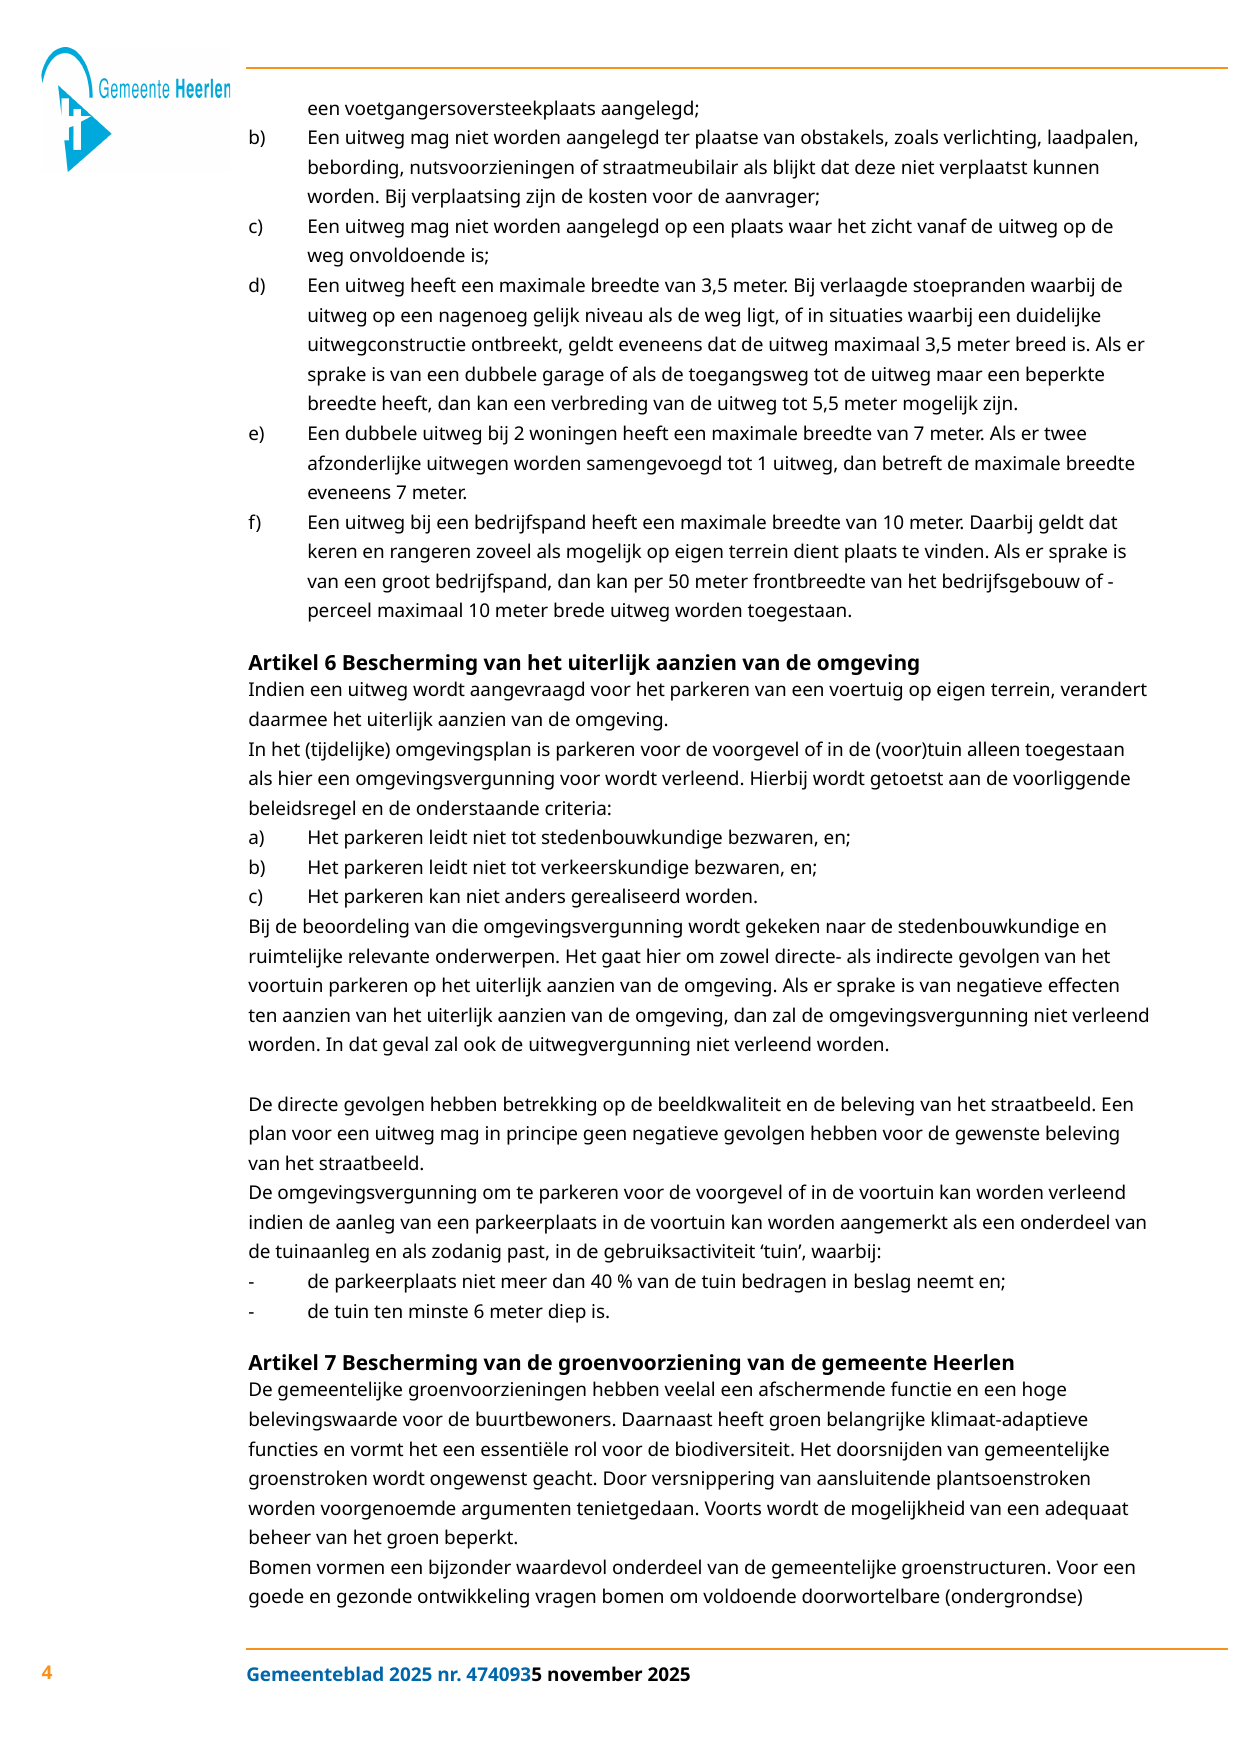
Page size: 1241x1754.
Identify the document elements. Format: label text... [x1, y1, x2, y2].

list Het parkeren kan niet anders gerealiseerd worden. [248, 884, 1152, 909]
list een voetgangersoversteekplaats aangelegd; [248, 95, 1152, 121]
text Indien een uitweg wordt aangevraagd voor het parkeren van een voertuig op eigen terrein, verandert daarmee het uiterlijk aanzien van de omgeving. [248, 677, 1152, 732]
text Bomen vormen een bijzonder waardevol onderdeel van de gemeentelijke groenstructuren. Voor een goede en gezonde ontwikkeling vragen bomen om voldoende doorwortelbare (ondergrondse) [248, 1554, 1152, 1609]
picture [41, 47, 231, 172]
text Bij de beoordeling van die omgevingsvergunning wordt gekeken naar de stedenbouwkundige en ruimtelijke relevante onderwerpen. Het gaat hier om zowel directe- als indirecte gevolgen van het voortuin parkeren op het uiterlijk aanzien van de omgeving. Als er sprake is van negatieve effecten ten aanzien van het uiterlijk aanzien van de omgeving, dan zal de omgevingsvergunning niet verleend worden. In dat geval zal ook de uitwegvergunning niet verleend worden. [248, 913, 1152, 1057]
list Een dubbele uitweg bij 2 woningen heeft een maximale breedte van 7 meter. Als er twee afzonderlijke uitwegen worden samengevoegd tot 1 uitweg, dan betreft de maximale breedte eveneens 7 meter. [248, 420, 1152, 505]
picture [41, 47, 59, 70]
text De directe gevolgen hebben betrekking op de beeldkwaliteit en de beleving van het straatbeeld. Een plan voor een uitweg mag in principe geen negatieve gevolgen hebben voor de gewenste beleving van het straatbeeld. [248, 1091, 1152, 1176]
list de tuin ten minste 6 meter diep is. [248, 1298, 1152, 1323]
text De gemeentelijke groenvoorzieningen hebben veelal een afschermende functie en een hoge belevingswaarde voor de buurtbewoners. Daarnaast heeft groen belangrijke klimaat-adaptieve functies en vormt het een essentiële rol voor de biodiversiteit. Het doorsnijden van gemeentelijke groenstroken wordt ongewenst geacht. Door versnippering van aansluitende plantsoenstroken worden voorgenoemde argumenten tenietgedaan. Voorts wordt de mogelijkheid van een adequaat beheer van het groen beperkt. [248, 1377, 1152, 1550]
text Artikel 6 Bescherming van het uiterlijk aanzien van de omgeving [248, 648, 1152, 677]
list Een uitweg mag niet worden aangelegd op een plaats waar het zicht vanaf de uitweg op de weg onvoldoende is; [248, 213, 1152, 268]
list de parkeerplaats niet meer dan 40 % van de tuin bedragen in beslag neemt en; [248, 1268, 1152, 1294]
list Het parkeren leidt niet tot verkeerskundige bezwaren, en; [248, 854, 1152, 880]
text De omgevingsvergunning om te parkeren voor de voorgevel of in de voortuin kan worden verleend indien de aanleg van een parkeerplaats in de voortuin kan worden aangemerkt als een onderdeel van de tuinaanleg en als zodanig past, in de gebruiksactiviteit ‘tuin’, waarbij: [248, 1179, 1152, 1264]
text In het (tijdelijke) omgevingsplan is parkeren voor de voorgevel of in de (voor)tuin alleen toegestaan als hier een omgevingsvergunning voor wordt verleend. Hierbij wordt getoetst aan de voorliggende beleidsregel en de onderstaande criteria: [248, 736, 1152, 821]
list Een uitweg mag niet worden aangelegd ter plaatse van obstakels, zoals verlichting, laadpalen, bebording, nutsvoorzieningen of straatmeubilair als blijkt dat deze niet verplaatst kunnen worden. Bij verplaatsing zijn de kosten voor de aanvrager; [248, 124, 1152, 209]
list Een uitweg bij een bedrijfspand heeft een maximale breedte van 10 meter. Daarbij geldt dat keren en rangeren zoveel als mogelijk op eigen terrein dient plaats te vinden. Als er sprake is van een groot bedrijfspand, dan kan per 50 meter frontbreedte van het bedrijfsgebouw of -perceel maximaal 10 meter brede uitweg worden toegestaan. [248, 509, 1152, 623]
text Artikel 7 Bescherming van de groenvoorziening van de gemeente Heerlen [248, 1348, 1152, 1377]
list Een uitweg heeft een maximale breedte van 3,5 meter. Bij verlaagde stoepranden waarbij de uitweg op een nagenoeg gelijk niveau als de weg ligt, of in situaties waarbij een duidelijke uitwegconstructie ontbreekt, geldt eveneens dat de uitweg maximaal 3,5 meter breed is. Als er sprake is van een dubbele garage of als de toegangsweg tot de uitweg maar een beperkte breedte heeft, dan kan een verbreding van de uitweg tot 5,5 meter mogelijk zijn. [248, 272, 1152, 416]
list Het parkeren leidt niet tot stedenbouwkundige bezwaren, en; [248, 824, 1152, 850]
